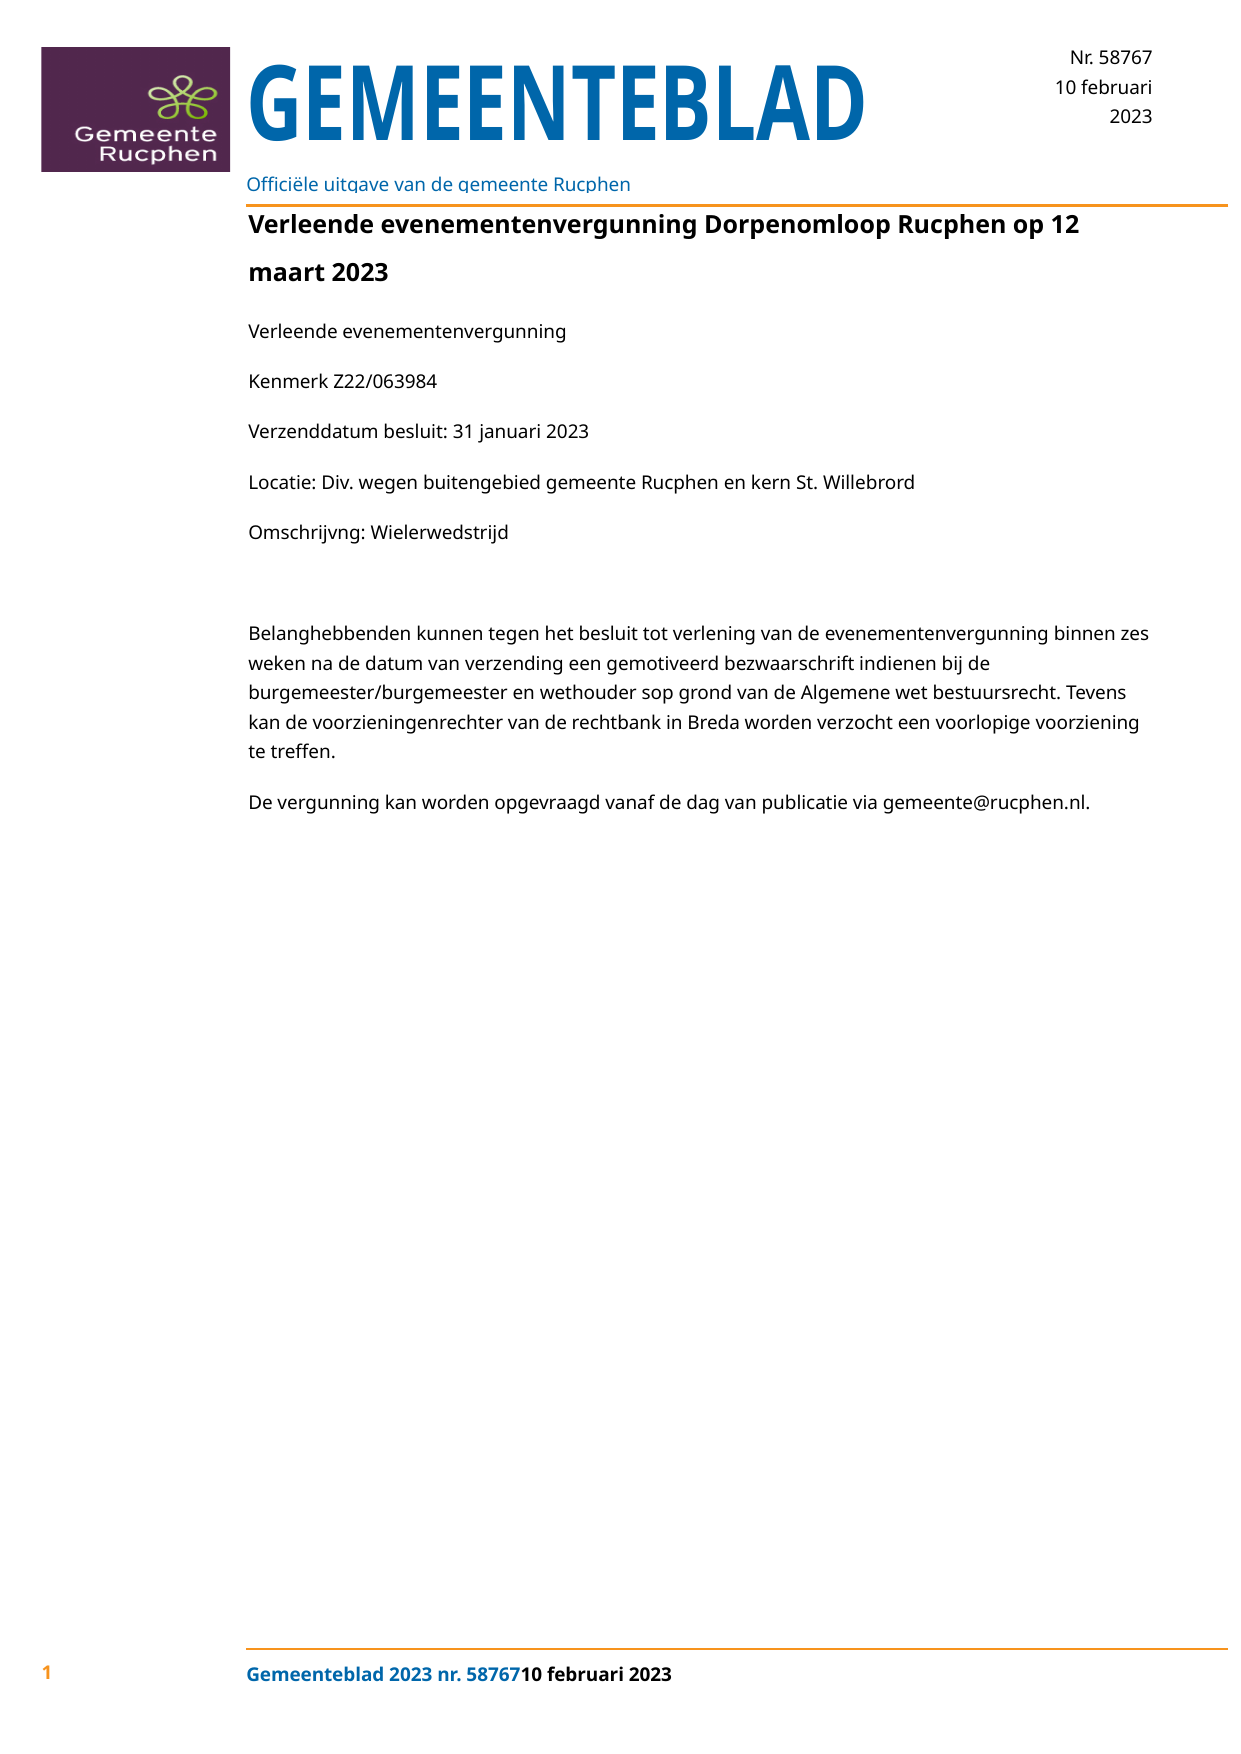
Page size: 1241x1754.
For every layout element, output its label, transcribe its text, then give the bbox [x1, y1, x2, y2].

text Verleende evenementenvergunning Dorpenomloop Rucphen op 12 maart 2023 [248, 207, 1152, 288]
text Kenmerk Z22/063984 [248, 368, 1152, 394]
text Verzenddatum besluit: 31 januari 2023 [248, 419, 1152, 444]
text Locatie: Div. wegen buitengebied gemeente Rucphen en kern St. Willebrord [248, 469, 1152, 495]
text Belanghebbenden kunnen tegen het besluit tot verlening van de evenementenvergunning binnen zes weken na de datum van verzending een gemotiveerd bezwaarschrift indienen bij de burgemeester/burgemeester en wethouder sop grond van de Algemene wet bestuursrecht. Tevens kan de voorzieningenrechter van de rechtbank in Breda worden verzocht een voorlopige voorziening te treffen. [248, 620, 1152, 764]
text De vergunning kan worden opgevraagd vanaf de dag van publicatie via gemeente@rucphen.nl. [248, 789, 1152, 815]
text Verleende evenementenvergunning [248, 318, 1152, 344]
picture [41, 47, 231, 172]
text Omschrijvng: Wielerwedstrijd [248, 519, 1152, 545]
